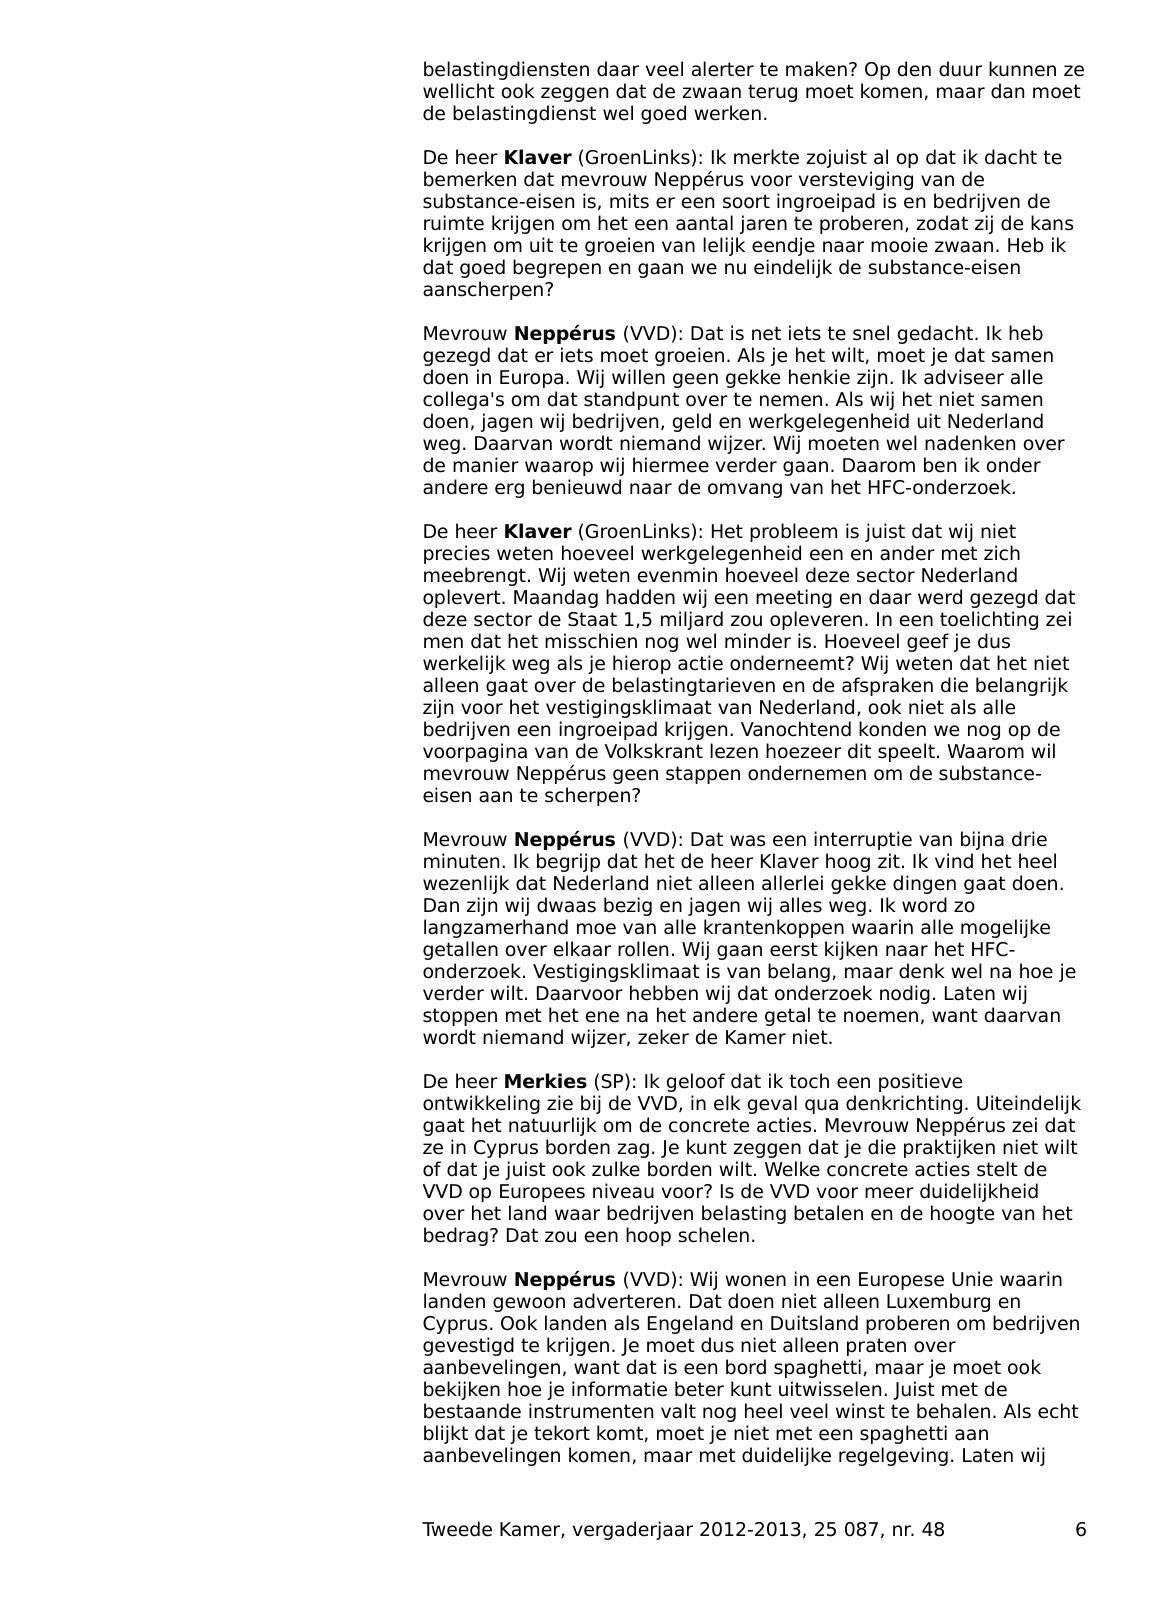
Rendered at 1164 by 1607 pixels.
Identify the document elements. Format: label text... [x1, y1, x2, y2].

text Mevrouw Neppérus (VVD): Dat was een interruptie van bijna drie minuten. Ik begrijp dat het de heer Klaver hoog zit. Ik vind het heel wezenlijk dat Nederland niet alleen allerlei gekke dingen gaat doen. Dan zijn wij dwaas bezig en jagen wij alles weg. Ik word zo langzamerhand moe van alle krantenkoppen waarin alle mogelijke getallen over elkaar rollen. Wij gaan eerst kijken naar het HFC-onderzoek. Vestigingsklimaat is van belang, maar denk wel na hoe je verder wilt. Daarvoor hebben wij dat onderzoek nodig. Laten wij stoppen met het ene na het andere getal te noemen, want daarvan wordt niemand wijzer, zeker de Kamer niet. [422, 829, 1087, 1049]
text Mevrouw Neppérus (VVD): Wij wonen in een Europese Unie waarin landen gewoon adverteren. Dat doen niet alleen Luxemburg en Cyprus. Ook landen als Engeland en Duitsland proberen om bedrijven gevestigd te krijgen. Je moet dus niet alleen praten over aanbevelingen, want dat is een bord spaghetti, maar je moet ook bekijken hoe je informatie beter kunt uitwisselen. Juist met de bestaande instrumenten valt nog heel veel winst te behalen. Als echt blijkt dat je tekort komt, moet je niet met een spaghetti aan aanbevelingen komen, maar met duidelijke regelgeving. Laten wij [422, 1269, 1087, 1467]
text De heer Klaver (GroenLinks): Het probleem is juist dat wij niet precies weten hoeveel werkgelegenheid een en ander met zich meebrengt. Wij weten evenmin hoeveel deze sector Nederland oplevert. Maandag hadden wij een meeting en daar werd gezegd dat deze sector de Staat 1,5 miljard zou opleveren. In een toelichting zei men dat het misschien nog wel minder is. Hoeveel geef je dus werkelijk weg als je hierop actie onderneemt? Wij weten dat het niet alleen gaat over de belastingtarieven en de afspraken die belangrijk zijn voor het vestigingsklimaat van Nederland, ook niet als alle bedrijven een ingroeipad krijgen. Vanochtend konden we nog op de voorpagina van de Volkskrant lezen hoezeer dit speelt. Waarom wil mevrouw Neppérus geen stappen ondernemen om de substance-eisen aan te scherpen? [422, 521, 1087, 807]
text De heer Merkies (SP): Ik geloof dat ik toch een positieve ontwikkeling zie bij de VVD, in elk geval qua denkrichting. Uiteindelijk gaat het natuurlijk om de concrete acties. Mevrouw Neppérus zei dat ze in Cyprus borden zag. Je kunt zeggen dat je die praktijken niet wilt of dat je juist ook zulke borden wilt. Welke concrete acties stelt de VVD op Europees niveau voor? Is de VVD voor meer duidelijkheid over het land waar bedrijven belasting betalen en de hoogte van het bedrag? Dat zou een hoop schelen. [422, 1071, 1087, 1247]
text belastingdiensten daar veel alerter te maken? Op den duur kunnen ze wellicht ook zeggen dat de zwaan terug moet komen, maar dan moet de belastingdienst wel goed werken. [422, 59, 1087, 125]
text Mevrouw Neppérus (VVD): Dat is net iets te snel gedacht. Ik heb gezegd dat er iets moet groeien. Als je het wilt, moet je dat samen doen in Europa. Wij willen geen gekke henkie zijn. Ik adviseer alle collega's om dat standpunt over te nemen. Als wij het niet samen doen, jagen wij bedrijven, geld en werkgelegenheid uit Nederland weg. Daarvan wordt niemand wijzer. Wij moeten wel nadenken over de manier waarop wij hiermee verder gaan. Daarom ben ik onder andere erg benieuwd naar de omvang van het HFC-onderzoek. [422, 323, 1087, 499]
text De heer Klaver (GroenLinks): Ik merkte zojuist al op dat ik dacht te bemerken dat mevrouw Neppérus voor versteviging van de substance-eisen is, mits er een soort ingroeipad is en bedrijven de ruimte krijgen om het een aantal jaren te proberen, zodat zij de kans krijgen om uit te groeien van lelijk eendje naar mooie zwaan. Heb ik dat goed begrepen en gaan we nu eindelijk de substance-eisen aanscherpen? [422, 147, 1087, 301]
